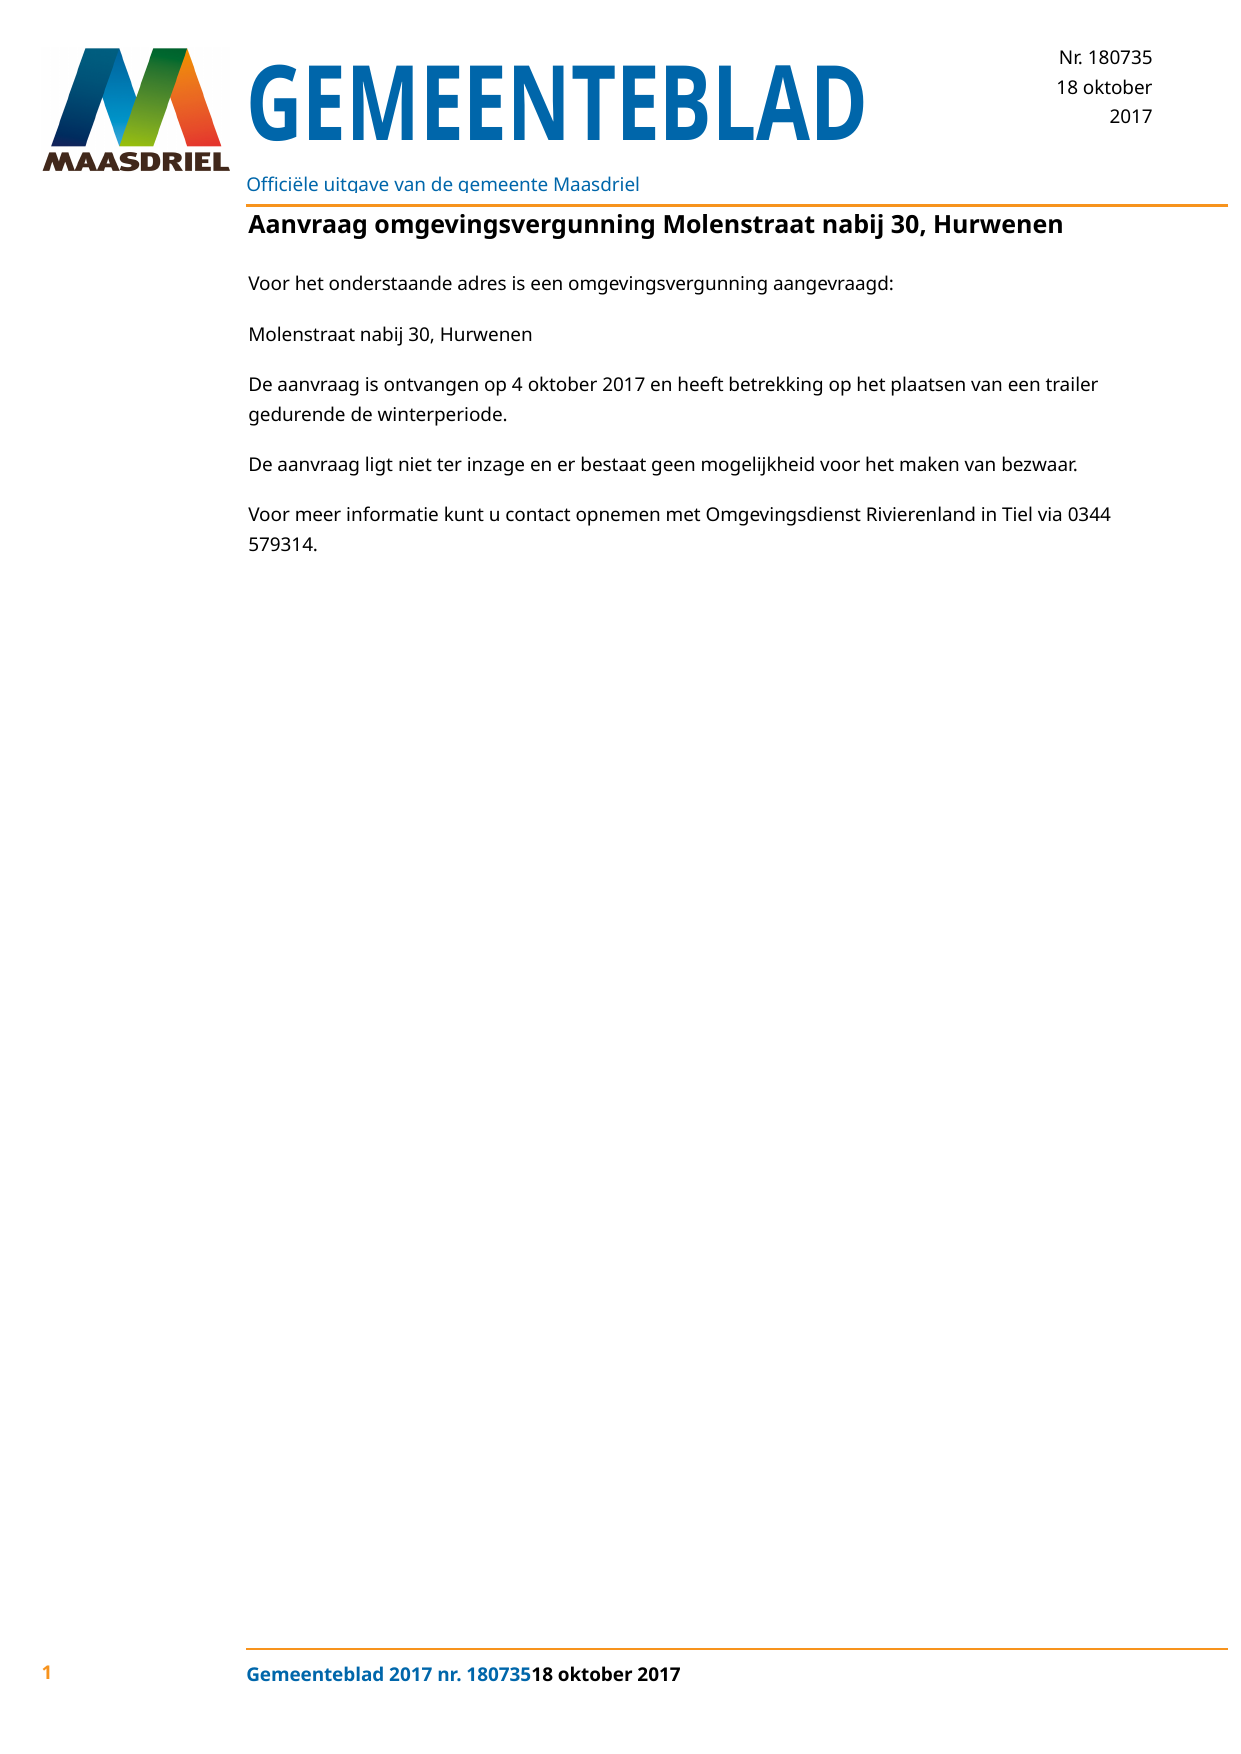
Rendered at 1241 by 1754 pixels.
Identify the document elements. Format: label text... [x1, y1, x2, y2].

text De aanvraag ligt niet ter inzage en er bestaat geen mogelijkheid voor het maken van bezwaar. [248, 451, 1152, 477]
text Aanvraag omgevingsvergunning Molenstraat nabij 30, Hurwenen [248, 207, 1152, 241]
picture [41, 47, 231, 172]
text Molenstraat nabij 30, Hurwenen [248, 321, 1152, 346]
text Voor meer informatie kunt u contact opnemen met Omgevingsdienst Rivierenland in Tiel via 0344 579314. [248, 502, 1152, 557]
text Voor het onderstaande adres is een omgevingsvergunning aangevraagd: [248, 270, 1152, 296]
text De aanvraag is ontvangen op 4 oktober 2017 en heeft betrekking op het plaatsen van een trailer gedurende de winterperiode. [248, 371, 1152, 426]
